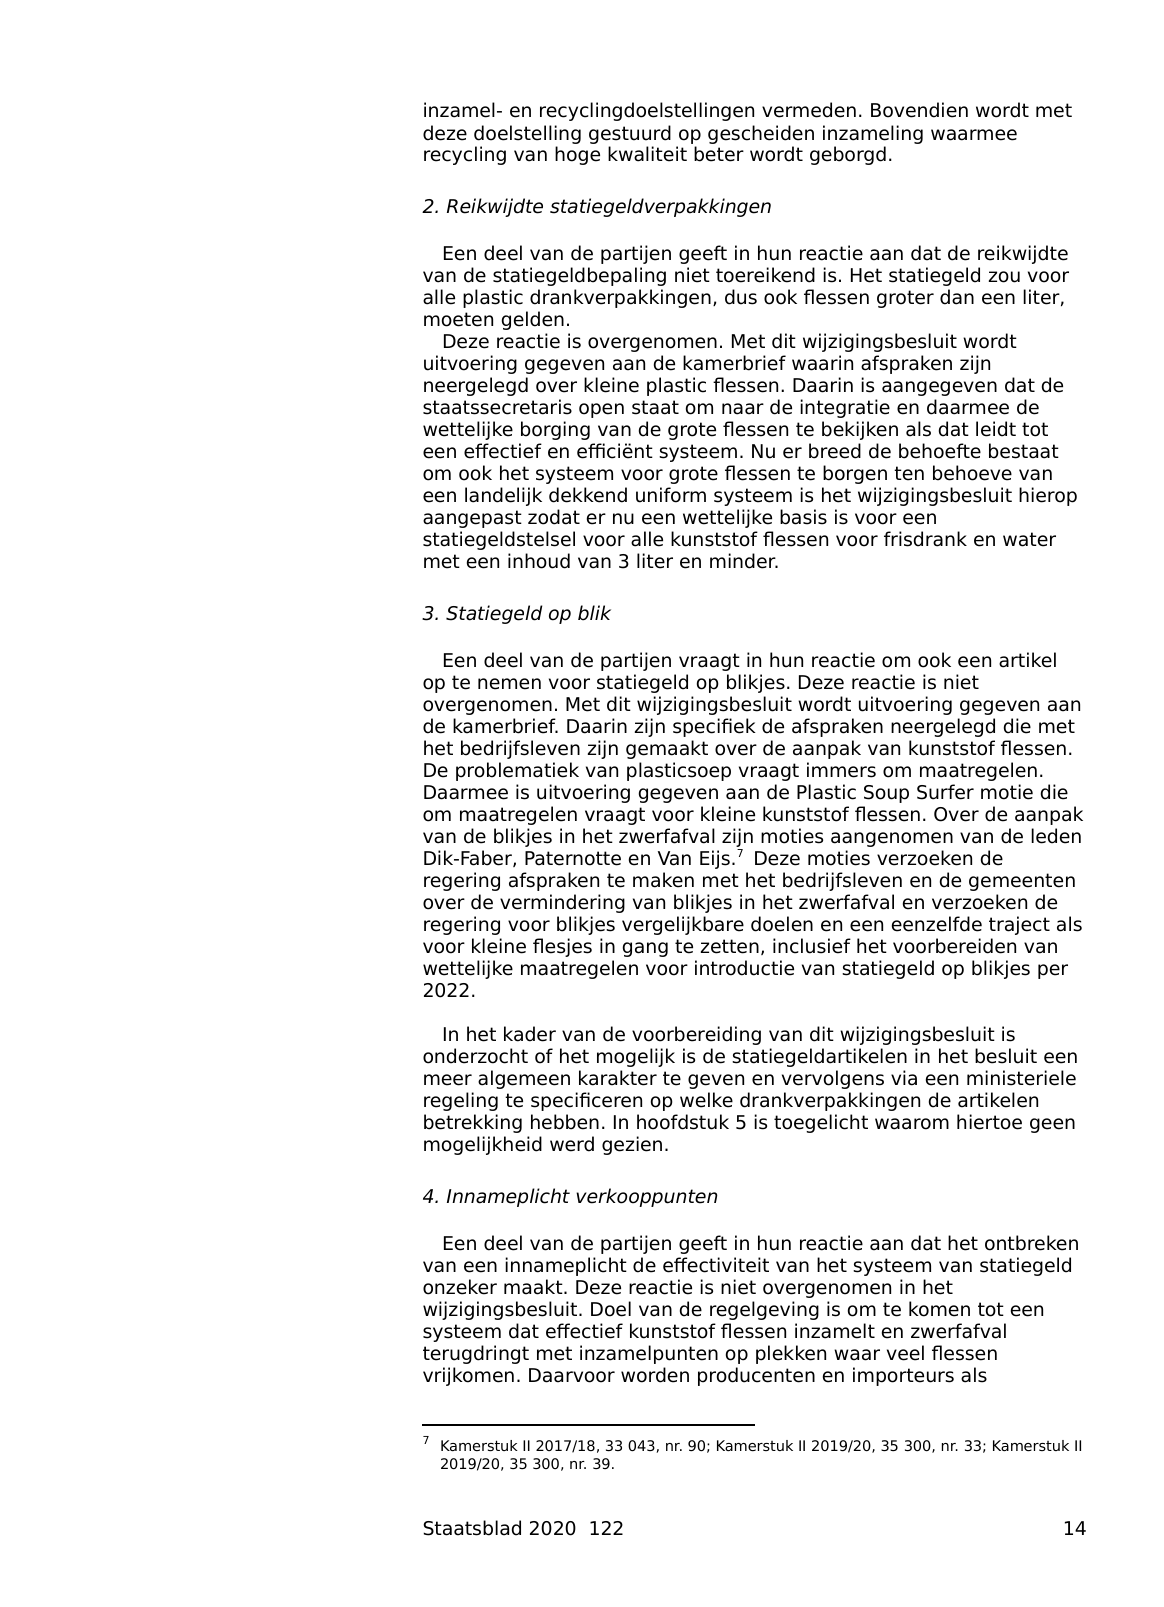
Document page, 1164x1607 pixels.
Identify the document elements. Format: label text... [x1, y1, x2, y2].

text Een deel van de partijen geeft in hun reactie aan dat het ontbreken van een innameplicht de effectiviteit van het systeem van statiegeld onzeker maakt. Deze reactie is niet overgenomen in het wijzigingsbesluit. Doel van de regelgeving is om te komen tot een systeem dat effectief kunststof flessen inzamelt en zwerfafval terugdringt met inzamelpunten op plekken waar veel flessen vrijkomen. Daarvoor worden producenten en importeurs als [422, 1233, 1087, 1387]
text In het kader van de voorbereiding van dit wijzigingsbesluit is onderzocht of het mogelijk is de statiegeldartikelen in het besluit een meer algemeen karakter te geven en vervolgens via een ministeriele regeling te specificeren op welke drankverpakkingen de artikelen betrekking hebben. In hoofdstuk 5 is toegelicht waarom hiertoe geen mogelijkheid werd gezien. [422, 1024, 1087, 1156]
subtitle 3. Statiegeld op blik [422, 603, 1087, 625]
subtitle 2. Reikwijdte statiegeldverpakkingen [422, 196, 1087, 218]
text Een deel van de partijen geeft in hun reactie aan dat de reikwijdte van de statiegeldbepaling niet toereikend is. Het statiegeld zou voor alle plastic drankverpakkingen, dus ook flessen groter dan een liter, moeten gelden. [422, 243, 1087, 331]
text inzamel- en recyclingdoelstellingen vermeden. Bovendien wordt met deze doelstelling gestuurd op gescheiden inzameling waarmee recycling van hoge kwaliteit beter wordt geborgd. [422, 100, 1087, 166]
subtitle 4. Innameplicht verkooppunten [422, 1186, 1087, 1208]
text Een deel van de partijen vraagt in hun reactie om ook een artikel op te nemen voor statiegeld op blikjes. Deze reactie is niet overgenomen. Met dit wijzigingsbesluit wordt uitvoering gegeven aan de kamerbrief. Daarin zijn specifiek de afspraken neergelegd die met het bedrijfsleven zijn gemaakt over de aanpak van kunststof flessen. De problematiek van plasticsoep vraagt immers om maatregelen. Daarmee is uitvoering gegeven aan de Plastic Soup Surfer motie die om maatregelen vraagt voor kleine kunststof flessen. Over de aanpak van de blikjes in het zwerfafval zijn moties aangenomen van de leden Dik-Faber, Paternotte en Van Eijs. Deze moties verzoeken de regering afspraken te maken met het bedrijfsleven en de gemeenten over de vermindering van blikjes in het zwerfafval en verzoeken de regering voor blikjes vergelijkbare doelen en een eenzelfde traject als voor kleine flesjes in gang te zetten, inclusief het voorbereiden van wettelijke maatregelen voor introductie van statiegeld op blikjes per 2022. [422, 650, 1087, 1002]
text Kamerstuk II 2017/18, 33 043, nr. 90; Kamerstuk II 2019/20, 35 300, nr. 33; Kamerstuk II 2019/20, 35 300, nr. 39. [422, 1434, 1087, 1473]
text Deze reactie is overgenomen. Met dit wijzigingsbesluit wordt uitvoering gegeven aan de kamerbrief waarin afspraken zijn neergelegd over kleine plastic flessen. Daarin is aangegeven dat de staatssecretaris open staat om naar de integratie en daarmee de wettelijke borging van de grote flessen te bekijken als dat leidt tot een effectief en efficiënt systeem. Nu er breed de behoefte bestaat om ook het systeem voor grote flessen te borgen ten behoeve van een landelijk dekkend uniform systeem is het wijzigingsbesluit hierop aangepast zodat er nu een wettelijke basis is voor een statiegeldstelsel voor alle kunststof flessen voor frisdrank en water met een inhoud van 3 liter en minder. [422, 331, 1087, 573]
